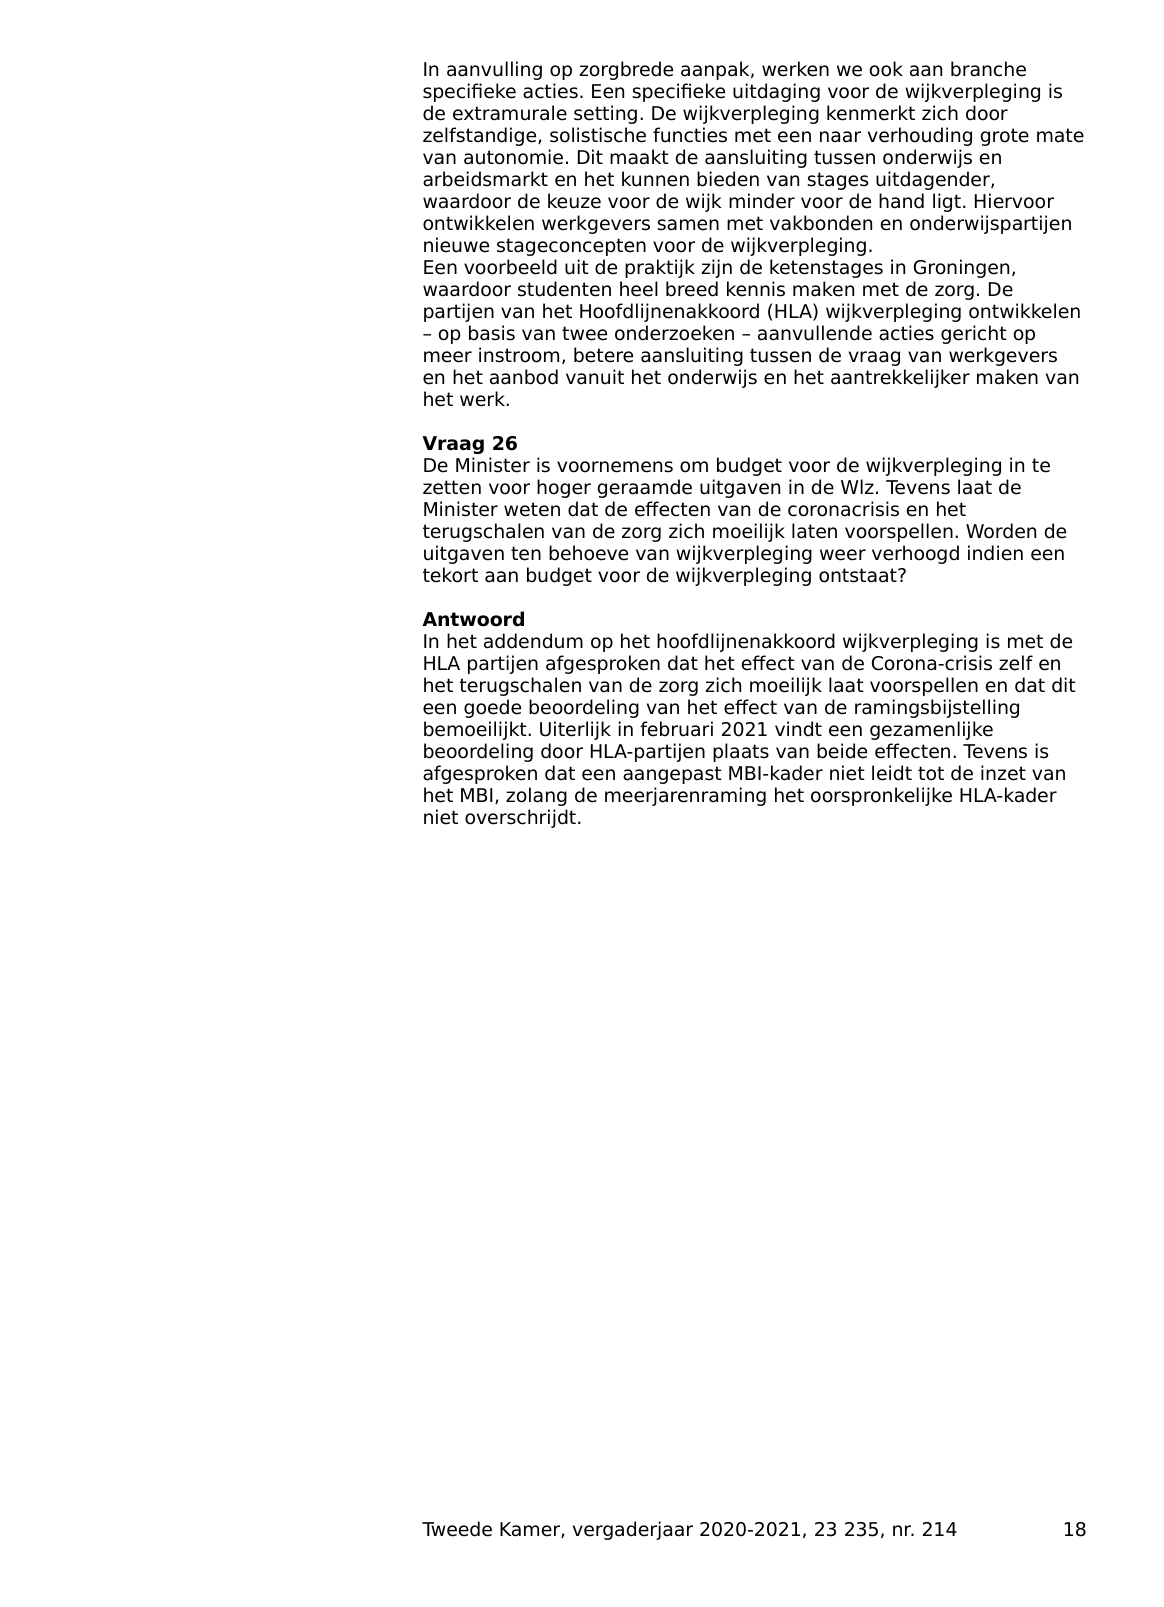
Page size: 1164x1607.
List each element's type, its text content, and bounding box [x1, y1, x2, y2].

text Antwoord [422, 609, 1087, 631]
text In het addendum op het hoofdlijnenakkoord wijkverpleging is met de HLA partijen afgesproken dat het effect van de Corona-crisis zelf en het terugschalen van de zorg zich moeilijk laat voorspellen en dat dit een goede beoordeling van het effect van de ramingsbijstelling bemoeilijkt. Uiterlijk in februari 2021 vindt een gezamenlijke beoordeling door HLA-partijen plaats van beide effecten. Tevens is afgesproken dat een aangepast MBI-kader niet leidt tot de inzet van het MBI, zolang de meerjarenraming het oorspronkelijke HLA-kader niet overschrijdt. [422, 631, 1087, 829]
text In aanvulling op zorgbrede aanpak, werken we ook aan branche specifieke acties. Een specifieke uitdaging voor de wijkverpleging is de extramurale setting. De wijkverpleging kenmerkt zich door zelfstandige, solistische functies met een naar verhouding grote mate van autonomie. Dit maakt de aansluiting tussen onderwijs en arbeidsmarkt en het kunnen bieden van stages uitdagender, waardoor de keuze voor de wijk minder voor de hand ligt. Hiervoor ontwikkelen werkgevers samen met vakbonden en onderwijspartijen nieuwe stageconcepten voor de wijkverpleging. [422, 59, 1087, 257]
text De Minister is voornemens om budget voor de wijkverpleging in te zetten voor hoger geraamde uitgaven in de Wlz. Tevens laat de Minister weten dat de effecten van de coronacrisis en het terugschalen van de zorg zich moeilijk laten voorspellen. Worden de uitgaven ten behoeve van wijkverpleging weer verhoogd indien een tekort aan budget voor de wijkverpleging ontstaat? [422, 455, 1087, 587]
text Vraag 26 [422, 433, 1087, 455]
text Een voorbeeld uit de praktijk zijn de ketenstages in Groningen, waardoor studenten heel breed kennis maken met de zorg. De partijen van het Hoofdlijnenakkoord (HLA) wijkverpleging ontwikkelen – op basis van twee onderzoeken – aanvullende acties gericht op meer instroom, betere aansluiting tussen de vraag van werkgevers en het aanbod vanuit het onderwijs en het aantrekkelijker maken van het werk. [422, 257, 1087, 411]
